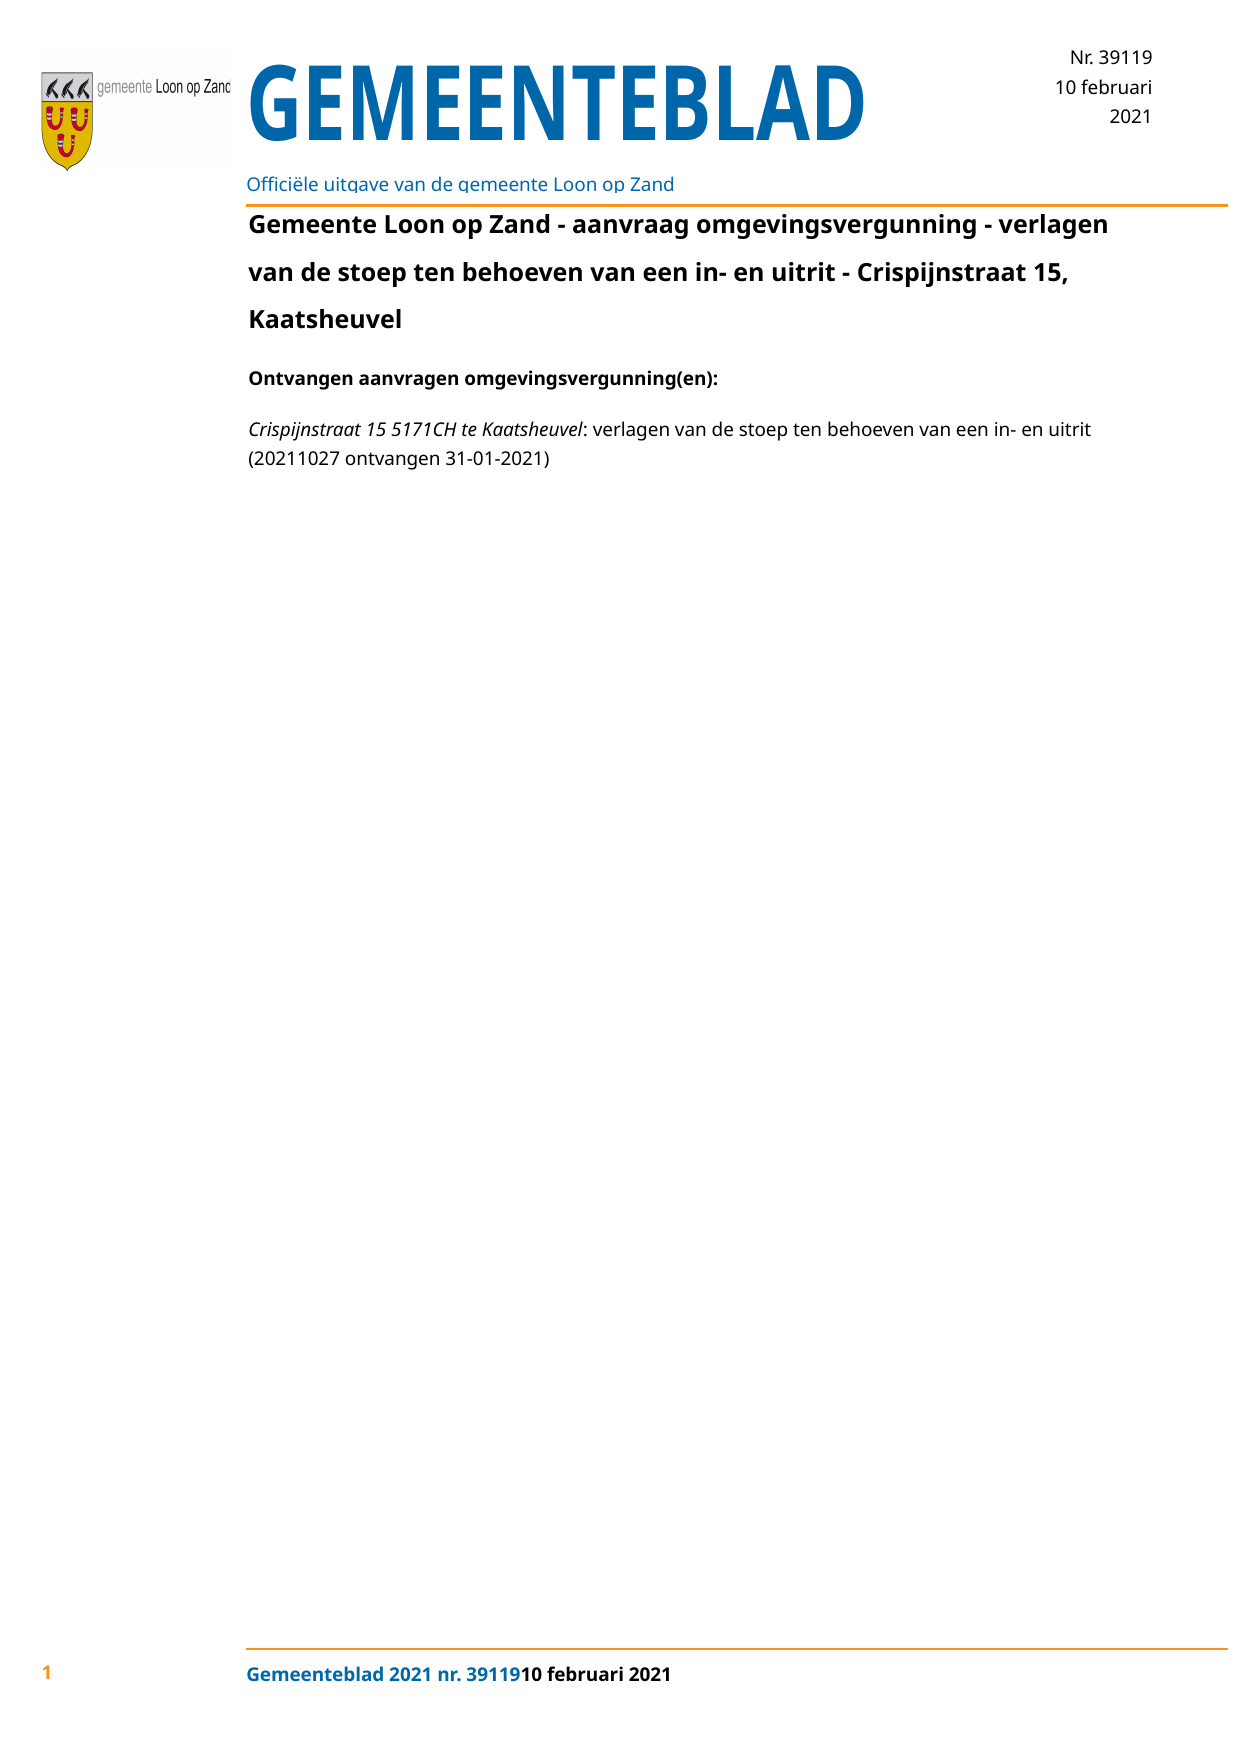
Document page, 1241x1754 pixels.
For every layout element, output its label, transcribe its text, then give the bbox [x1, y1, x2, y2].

text Gemeente Loon op Zand - aanvraag omgevingsvergunning - verlagen van de stoep ten behoeven van een in- en uitrit - Crispijnstraat 15, Kaatsheuvel [248, 207, 1152, 336]
text Crispijnstraat 15 5171CH te Kaatsheuvel: verlagen van de stoep ten behoeven van een in- en uitrit (20211027 ontvangen 31-01-2021) [248, 416, 1152, 471]
text Ontvangen aanvragen omgevingsvergunning(en): [248, 366, 1152, 391]
picture [41, 47, 231, 172]
